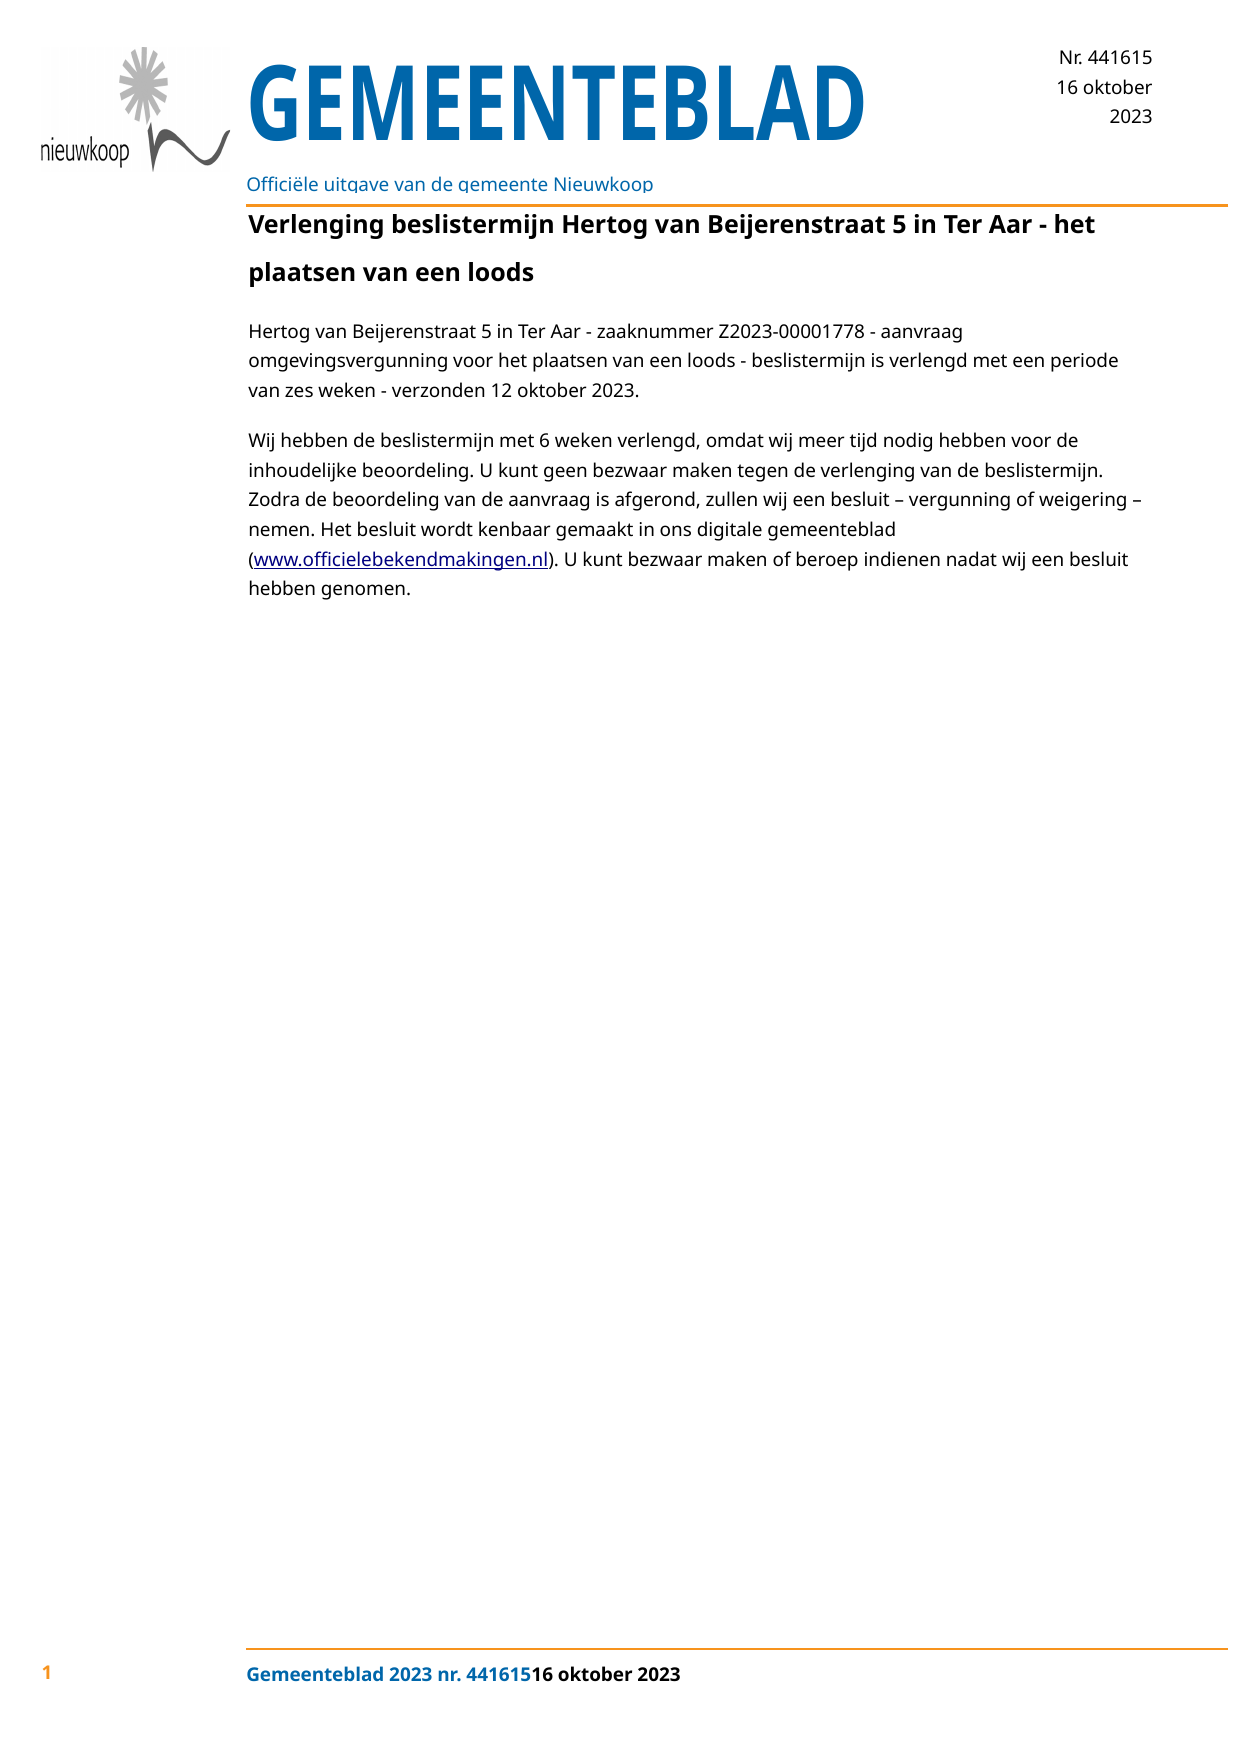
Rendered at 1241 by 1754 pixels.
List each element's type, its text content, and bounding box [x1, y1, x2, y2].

picture [41, 47, 231, 172]
text Verlenging beslistermijn Hertog van Beijerenstraat 5 in Ter Aar - het plaatsen van een loods [248, 207, 1152, 288]
text Wij hebben de beslistermijn met 6 weken verlengd, omdat wij meer tijd nodig hebben voor de inhoudelijke beoordeling. U kunt geen bezwaar maken tegen de verlenging van de beslistermijn. Zodra de beoordeling van de aanvraag is afgerond, zullen wij een besluit – vergunning of weigering – nemen. Het besluit wordt kenbaar gemaakt in ons digitale gemeenteblad (www.officielebekendmakingen.nl). U kunt bezwaar maken of beroep indienen nadat wij een besluit hebben genomen. [248, 427, 1152, 601]
text Hertog van Beijerenstraat 5 in Ter Aar - zaaknummer Z2023-00001778 - aanvraag omgevingsvergunning voor het plaatsen van een loods - beslistermijn is verlengd met een periode van zes weken - verzonden 12 oktober 2023. [248, 318, 1152, 403]
